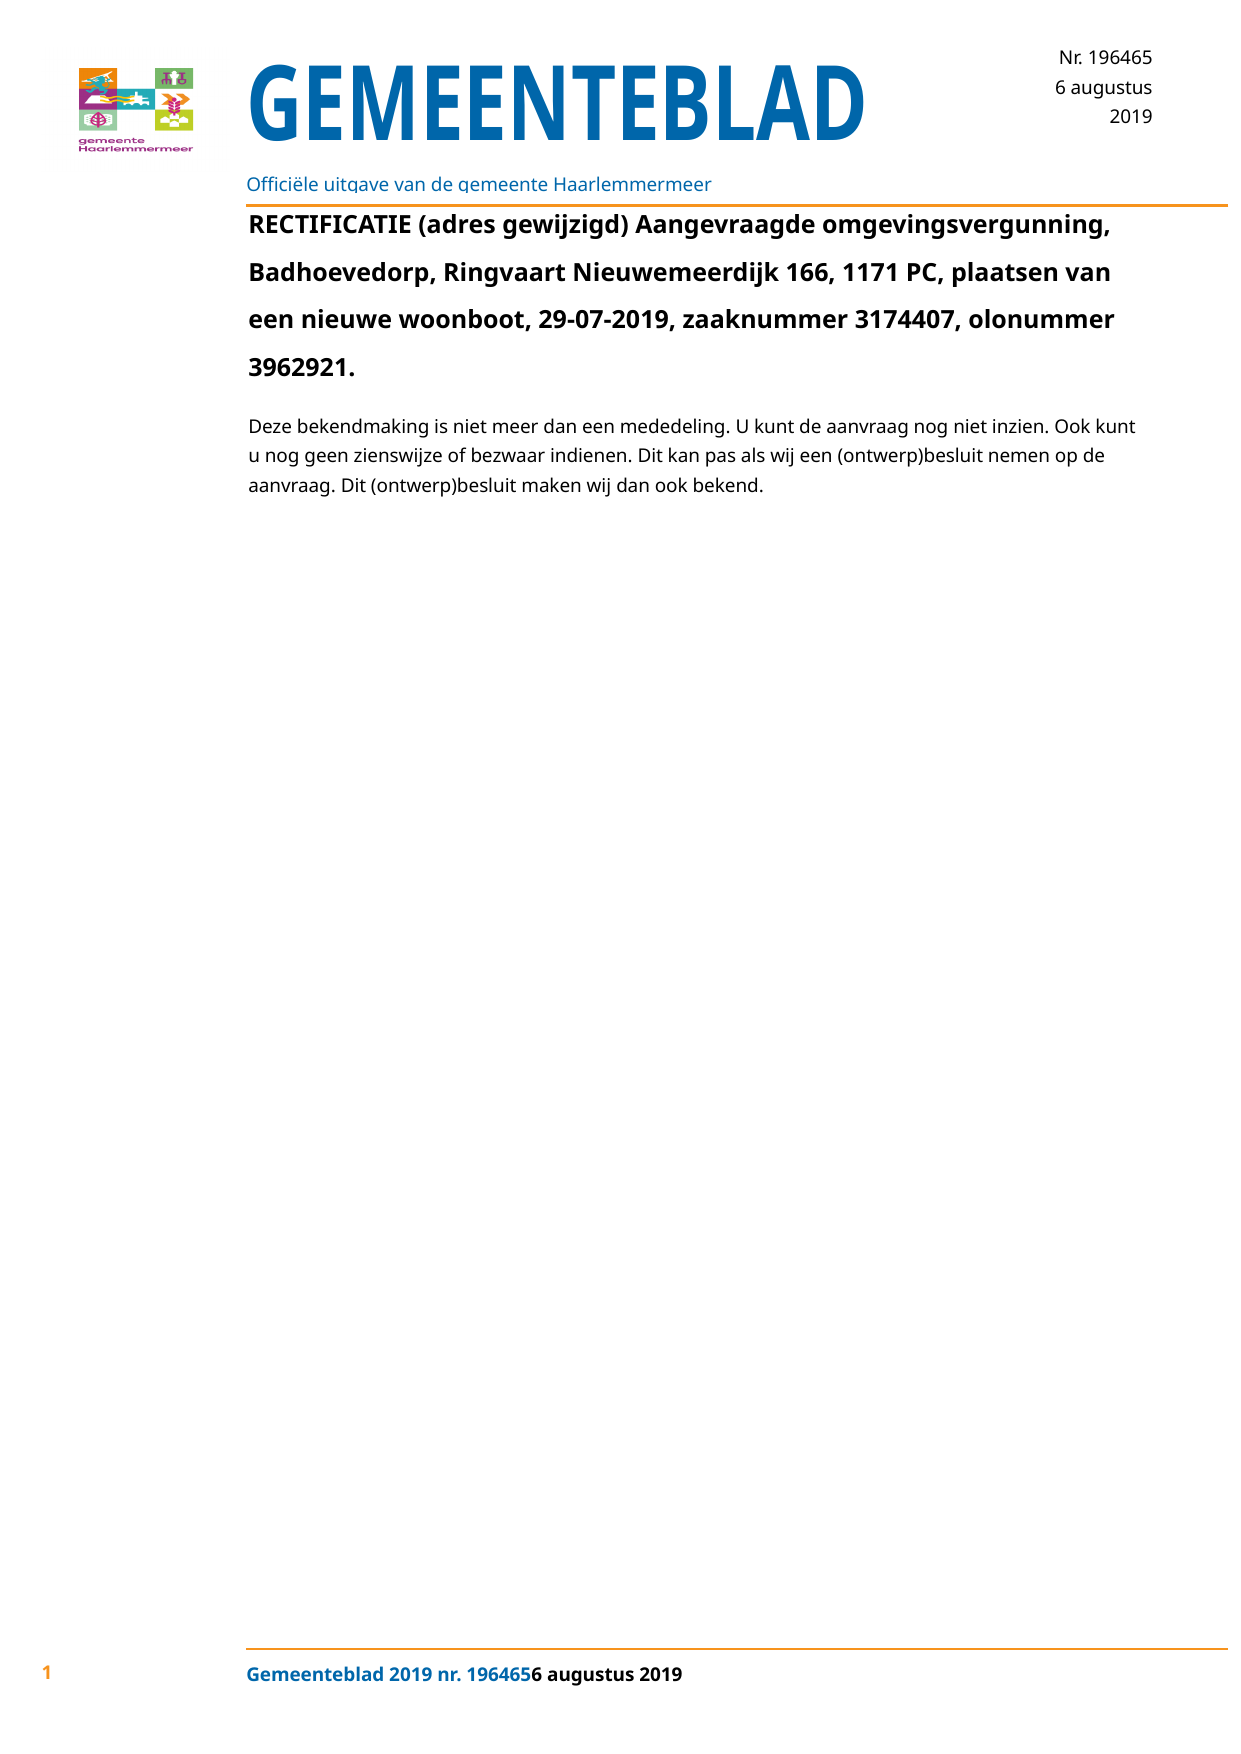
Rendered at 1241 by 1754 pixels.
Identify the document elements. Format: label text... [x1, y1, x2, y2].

text RECTIFICATIE (adres gewijzigd) Aangevraagde omgevingsvergunning, Badhoevedorp, Ringvaart Nieuwemeerdijk 166, 1171 PC, plaatsen van een nieuwe woonboot, 29-07-2019, zaaknummer 3174407, olonummer 3962921. [248, 207, 1152, 384]
text Deze bekendmaking is niet meer dan een mededeling. U kunt de aanvraag nog niet inzien. Ook kunt u nog geen zienswijze of bezwaar indienen. Dit kan pas als wij een (ontwerp)besluit nemen op de aanvraag. Dit (ontwerp)besluit maken wij dan ook bekend. [248, 413, 1152, 498]
picture [41, 47, 231, 172]
